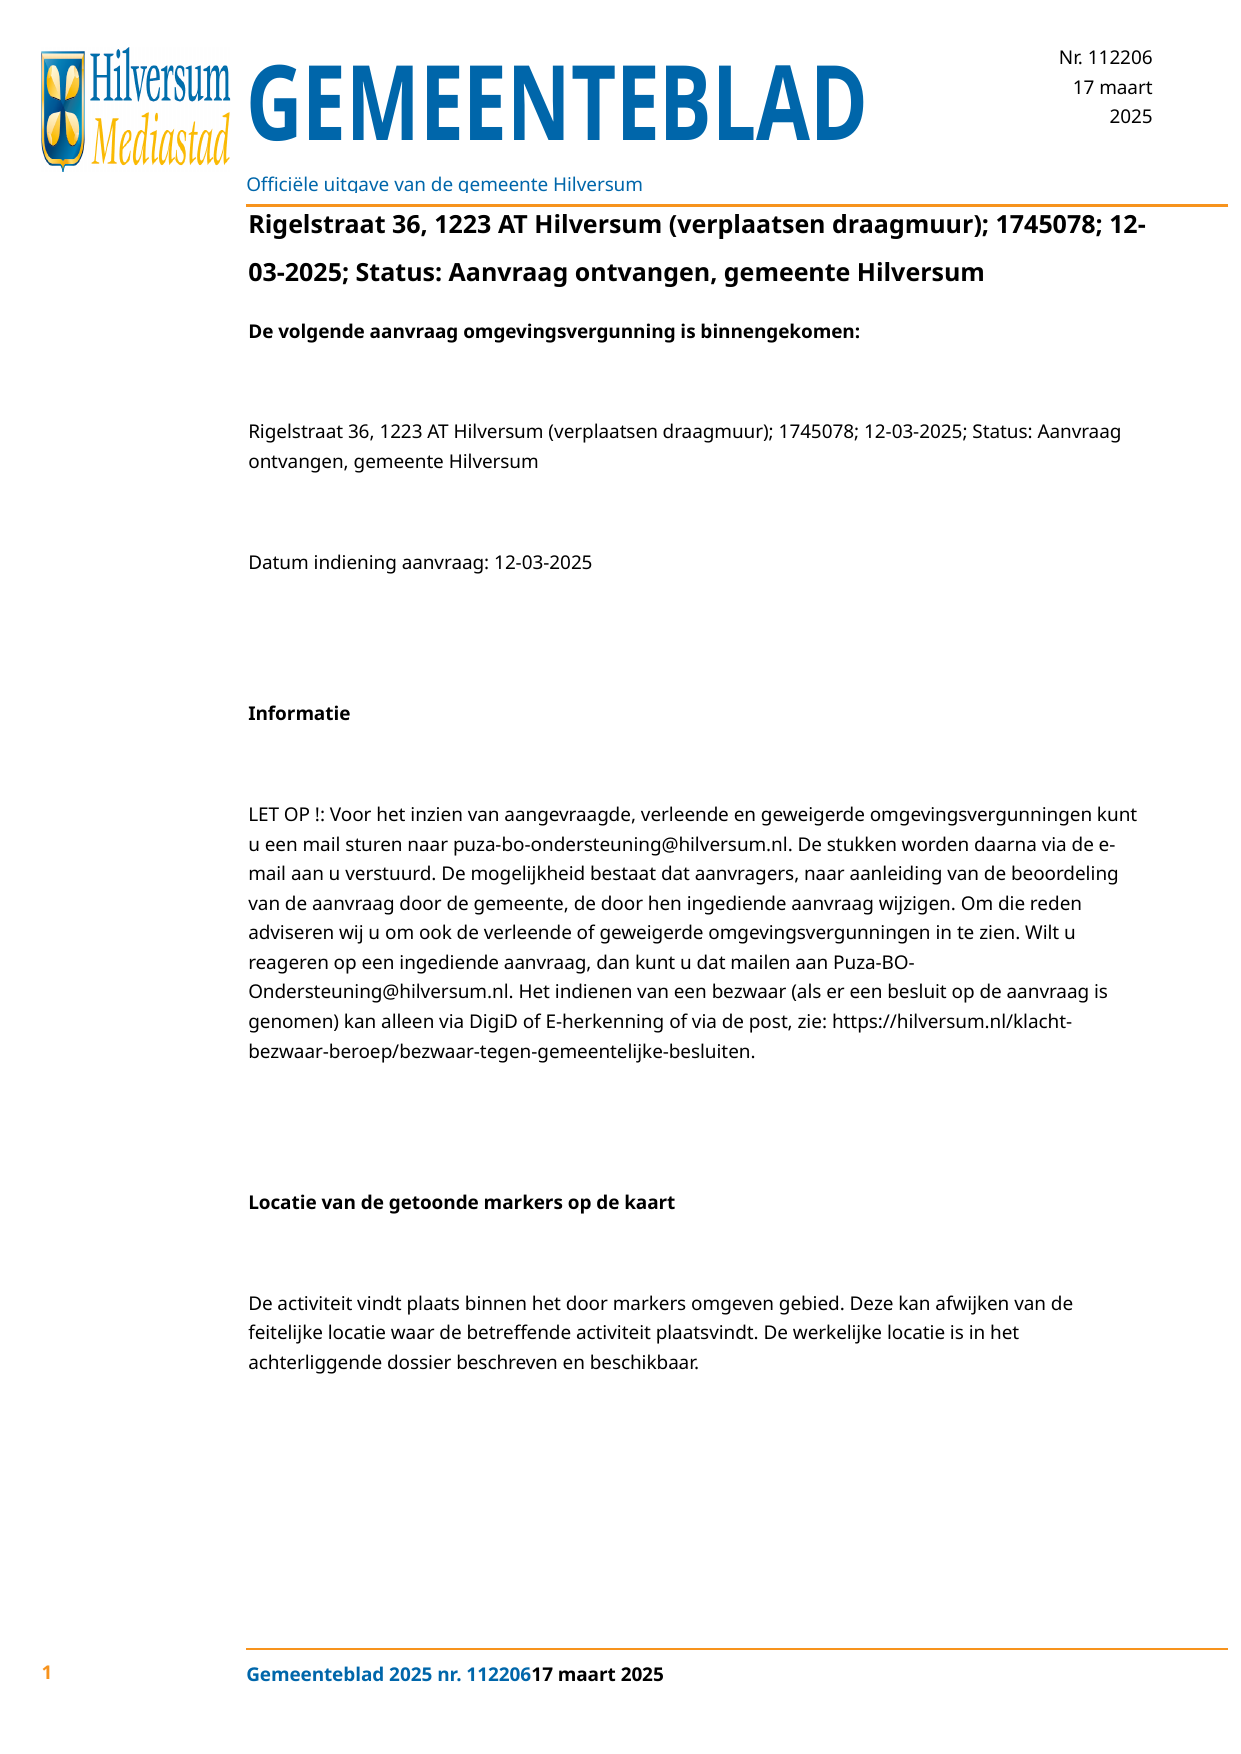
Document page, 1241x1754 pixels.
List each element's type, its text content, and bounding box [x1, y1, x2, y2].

text Rigelstraat 36, 1223 AT Hilversum (verplaatsen draagmuur); 1745078; 12-03-2025; Status: Aanvraag ontvangen, gemeente Hilversum [248, 419, 1152, 474]
text LET OP !: Voor het inzien van aangevraagde, verleende en geweigerde omgevingsvergunningen kunt u een mail sturen naar puza-bo-ondersteuning@hilversum.nl. De stukken worden daarna via de e-mail aan u verstuurd. De mogelijkheid bestaat dat aanvragers, naar aanleiding van de beoordeling van de aanvraag door de gemeente, de door hen ingediende aanvraag wijzigen. Om die reden adviseren wij u om ook de verleende of geweigerde omgevingsvergunningen in te zien. Wilt u reageren op een ingediende aanvraag, dan kunt u dat mailen aan Puza-BO-Ondersteuning@hilversum.nl. Het indienen van een bezwaar (als er een besluit op de aanvraag is genomen) kan alleen via DigiD of E-herkenning of via de post, zie: https://hilversum.nl/klacht-bezwaar-beroep/bezwaar-tegen-gemeentelijke-besluiten. [248, 801, 1152, 1064]
text Locatie van de getoonde markers op de kaart [248, 1189, 1152, 1215]
text Informatie [248, 700, 1152, 726]
text De activiteit vindt plaats binnen het door markers omgeven gebied. Deze kan afwijken van de feitelijke locatie waar de betreffende activiteit plaatsvindt. De werkelijke locatie is in het achterliggende dossier beschreven en beschikbaar. [248, 1290, 1152, 1375]
text Rigelstraat 36, 1223 AT Hilversum (verplaatsen draagmuur); 1745078; 12-03-2025; Status: Aanvraag ontvangen, gemeente Hilversum [248, 207, 1152, 288]
text De volgende aanvraag omgevingsvergunning is binnengekomen: [248, 318, 1152, 344]
text Datum indiening aanvraag: 12-03-2025 [248, 549, 1152, 575]
picture [41, 47, 231, 172]
